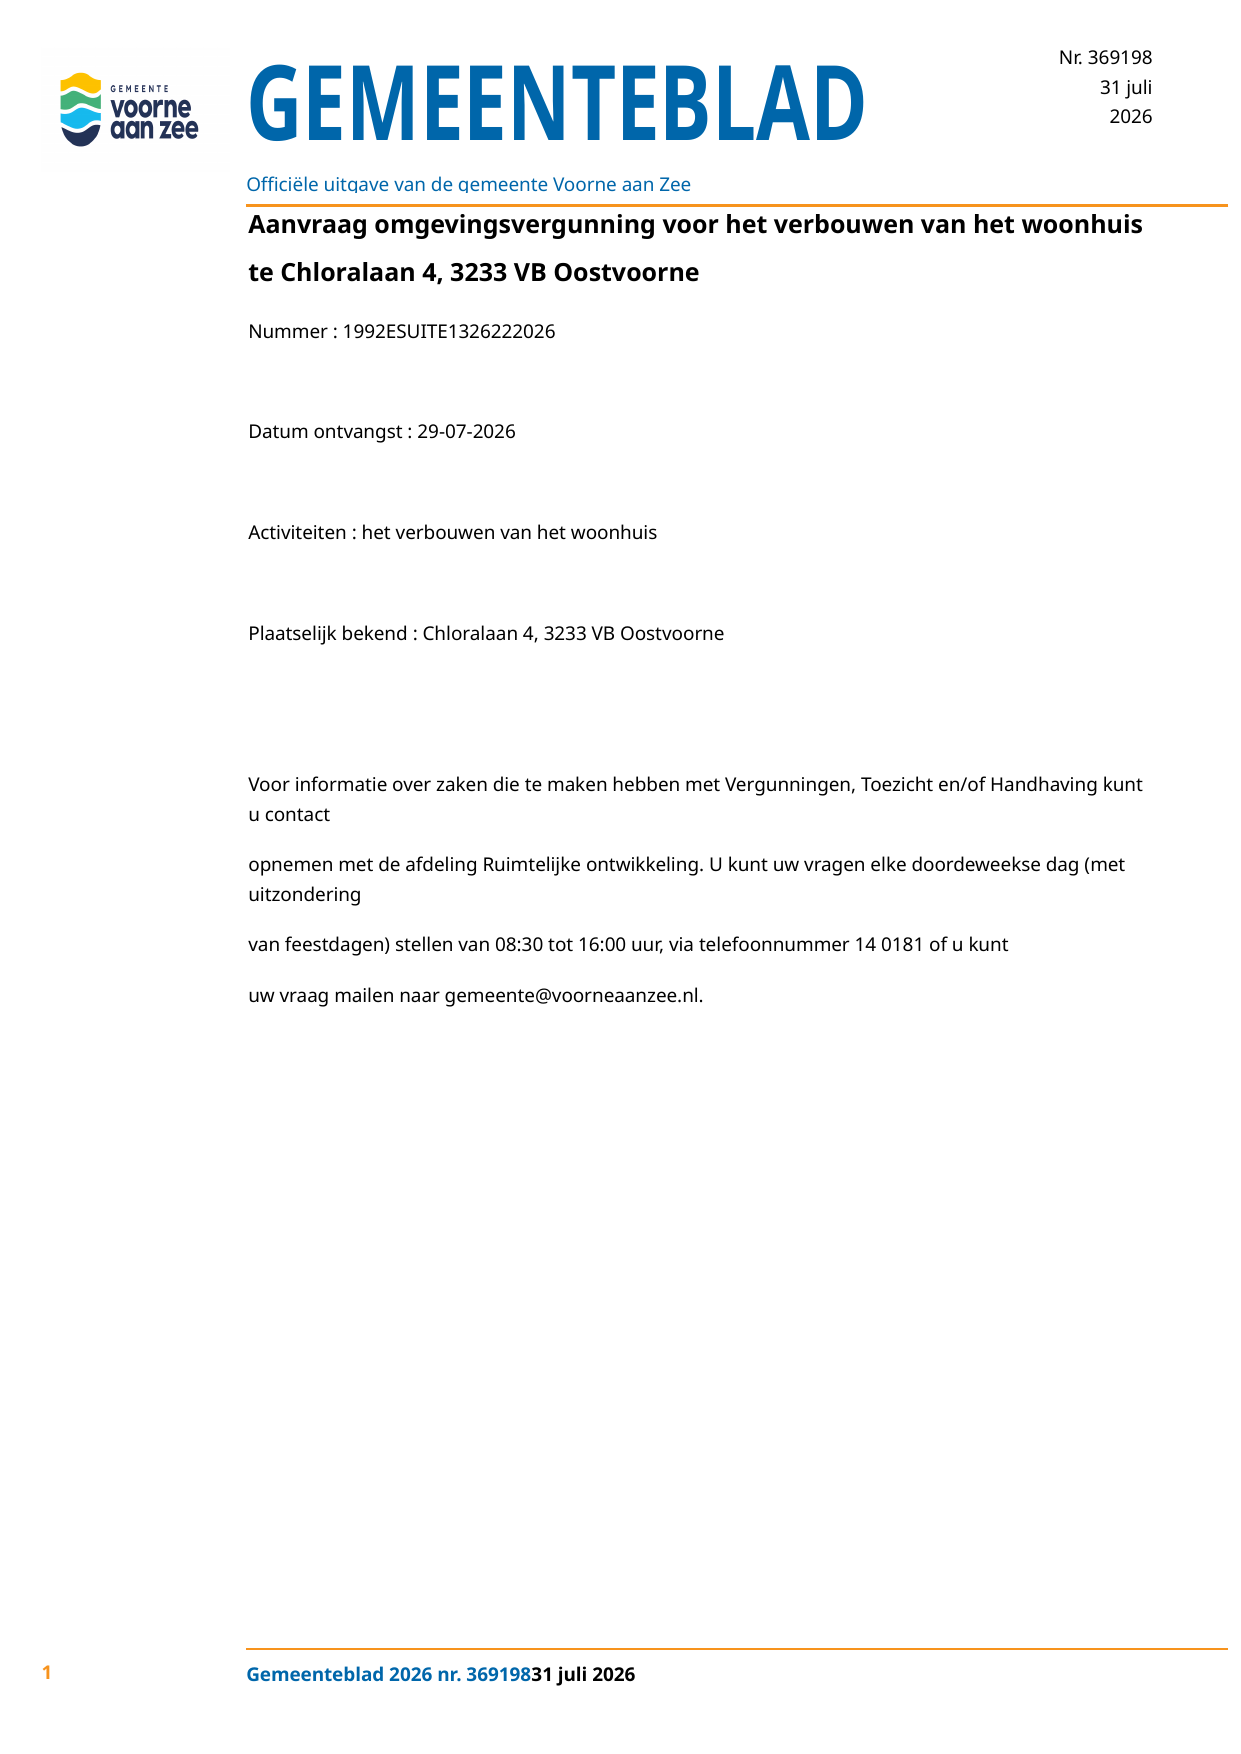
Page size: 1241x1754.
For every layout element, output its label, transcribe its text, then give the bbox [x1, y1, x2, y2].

text Nummer : 1992ESUITE1326222026 [248, 318, 1152, 344]
text opnemen met de afdeling Ruimtelijke ontwikkeling. U kunt uw vragen elke doordeweekse dag (met uitzondering [248, 852, 1152, 907]
text Aanvraag omgevingsvergunning voor het verbouwen van het woonhuis te Chloralaan 4, 3233 VB Oostvoorne [248, 207, 1152, 288]
text uw vraag mailen naar gemeente@voorneaanzee.nl. [248, 982, 1152, 1008]
text Plaatselijk bekend : Chloralaan 4, 3233 VB Oostvoorne [248, 620, 1152, 646]
picture [41, 47, 231, 172]
text van feestdagen) stellen van 08:30 tot 16:00 uur, via telefoonnummer 14 0181 of u kunt [248, 932, 1152, 957]
text Activiteiten : het verbouwen van het woonhuis [248, 519, 1152, 545]
text Voor informatie over zaken die te maken hebben met Vergunningen, Toezicht en/of Handhaving kunt u contact [248, 772, 1152, 827]
text Datum ontvangst : 29-07-2026 [248, 419, 1152, 444]
